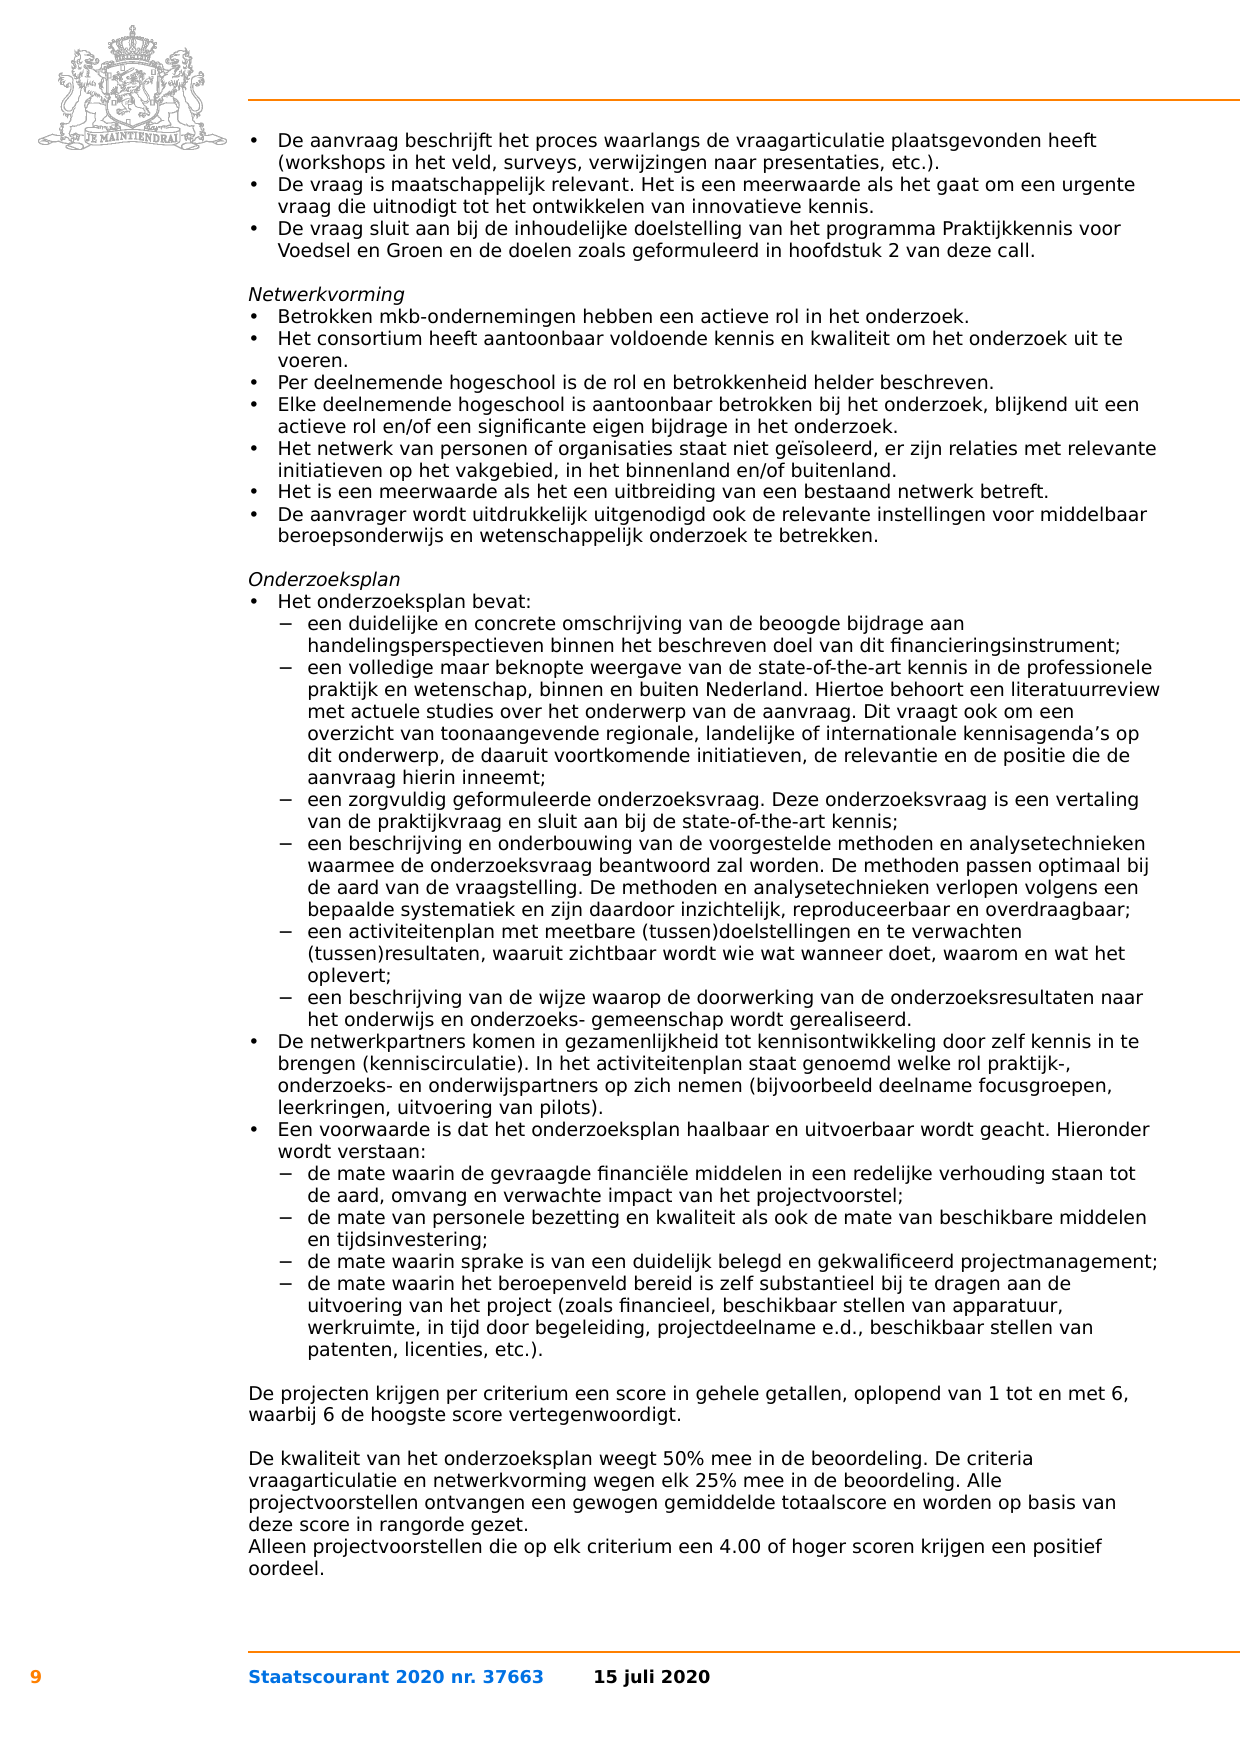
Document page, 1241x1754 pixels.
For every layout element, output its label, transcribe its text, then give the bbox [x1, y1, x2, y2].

text • Het onderzoeksplan bevat: [248, 591, 1163, 613]
text • De aanvrager wordt uitdrukkelijk uitgenodigd ook de relevante instellingen voor middelbaar beroepsonderwijs en wetenschappelijk onderzoek te betrekken. [248, 503, 1163, 547]
text • De vraag sluit aan bij de inhoudelijke doelstelling van het programma Praktijkkennis voor Voedsel en Groen en de doelen zoals geformuleerd in hoofdstuk 2 van deze call. [248, 218, 1163, 262]
text − de mate waarin het beroepenveld bereid is zelf substantieel bij te dragen aan de uitvoering van het project (zoals financieel, beschikbaar stellen van apparatuur, werkruimte, in tijd door begeleiding, projectdeelname e.d., beschikbaar stellen van patenten, licenties, etc.). [278, 1273, 1163, 1361]
text De projecten krijgen per criterium een score in gehele getallen, oplopend van 1 tot en met 6, waarbij 6 de hoogste score vertegenwoordigt. [248, 1382, 1163, 1426]
subtitle Netwerkvorming [248, 284, 1163, 306]
text • De netwerkpartners komen in gezamenlijkheid tot kennisontwikkeling door zelf kennis in te brengen (kenniscirculatie). In het activiteitenplan staat genoemd welke rol praktijk-, onderzoeks- en onderwijspartners op zich nemen (bijvoorbeeld deelname focusgroepen, leerkringen, uitvoering van pilots). [248, 1031, 1163, 1119]
text − de mate waarin sprake is van een duidelijk belegd en gekwalificeerd projectmanagement; [278, 1251, 1163, 1273]
text − een volledige maar beknopte weergave van de state-of-the-art kennis in de professionele praktijk en wetenschap, binnen en buiten Nederland. Hiertoe behoort een literatuurreview met actuele studies over het onderwerp van de aanvraag. Dit vraagt ook om een overzicht van toonaangevende regionale, landelijke of internationale kennisagenda’s op dit onderwerp, de daaruit voortkomende initiatieven, de relevantie en de positie die de aanvraag hierin inneemt; [278, 657, 1163, 789]
text − een duidelijke en concrete omschrijving van de beoogde bijdrage aan handelingsperspectieven binnen het beschreven doel van dit financieringsinstrument; [278, 613, 1163, 657]
text − de mate van personele bezetting en kwaliteit als ook de mate van beschikbare middelen en tijdsinvestering; [278, 1207, 1163, 1251]
text • Het is een meerwaarde als het een uitbreiding van een bestaand netwerk betreft. [248, 481, 1163, 503]
text • Elke deelnemende hogeschool is aantoonbaar betrokken bij het onderzoek, blijkend uit een actieve rol en/of een significante eigen bijdrage in het onderzoek. [248, 393, 1163, 437]
text • Het netwerk van personen of organisaties staat niet geïsoleerd, er zijn relaties met relevante initiatieven op het vakgebied, in het binnenland en/of buitenland. [248, 437, 1163, 481]
text De kwaliteit van het onderzoeksplan weegt 50% mee in de beoordeling. De criteria vraagarticulatie en netwerkvorming wegen elk 25% mee in de beoordeling. Alle projectvoorstellen ontvangen een gewogen gemiddelde totaalscore en worden op basis van deze score in rangorde gezet. [248, 1448, 1163, 1536]
text − een activiteitenplan met meetbare (tussen)doelstellingen en te verwachten (tussen)resultaten, waaruit zichtbaar wordt wie wat wanneer doet, waarom en wat het oplevert; [278, 921, 1163, 987]
text − een zorgvuldig geformuleerde onderzoeksvraag. Deze onderzoeksvraag is een vertaling van de praktijkvraag en sluit aan bij de state-of-the-art kennis; [278, 789, 1163, 833]
text Alleen projectvoorstellen die op elk criterium een 4.00 of hoger scoren krijgen een positief oordeel. [248, 1536, 1163, 1580]
text • Een voorwaarde is dat het onderzoeksplan haalbaar en uitvoerbaar wordt geacht. Hieronder wordt verstaan: [248, 1119, 1163, 1163]
text • Het consortium heeft aantoonbaar voldoende kennis en kwaliteit om het onderzoek uit te voeren. [248, 328, 1163, 372]
text − een beschrijving en onderbouwing van de voorgestelde methoden en analysetechnieken waarmee de onderzoeksvraag beantwoord zal worden. De methoden passen optimaal bij de aard van de vraagstelling. De methoden en analysetechnieken verlopen volgens een bepaalde systematiek en zijn daardoor inzichtelijk, reproduceerbaar en overdraagbaar; [278, 833, 1163, 921]
text − de mate waarin de gevraagde financiële middelen in een redelijke verhouding staan tot de aard, omvang en verwachte impact van het projectvoorstel; [278, 1163, 1163, 1207]
text • Betrokken mkb-ondernemingen hebben een actieve rol in het onderzoek. [248, 306, 1163, 328]
text • De vraag is maatschappelijk relevant. Het is een meerwaarde als het gaat om een urgente vraag die uitnodigt tot het ontwikkelen van innovatieve kennis. [248, 174, 1163, 218]
picture [38, 25, 227, 150]
text • Per deelnemende hogeschool is de rol en betrokkenheid helder beschreven. [248, 372, 1163, 393]
text • De aanvraag beschrijft het proces waarlangs de vraagarticulatie plaatsgevonden heeft (workshops in het veld, surveys, verwijzingen naar presentaties, etc.). [248, 130, 1163, 174]
text − een beschrijving van de wijze waarop de doorwerking van de onderzoeksresultaten naar het onderwijs en onderzoeks- gemeenschap wordt gerealiseerd. [278, 987, 1163, 1031]
subtitle Onderzoeksplan [248, 569, 1163, 591]
